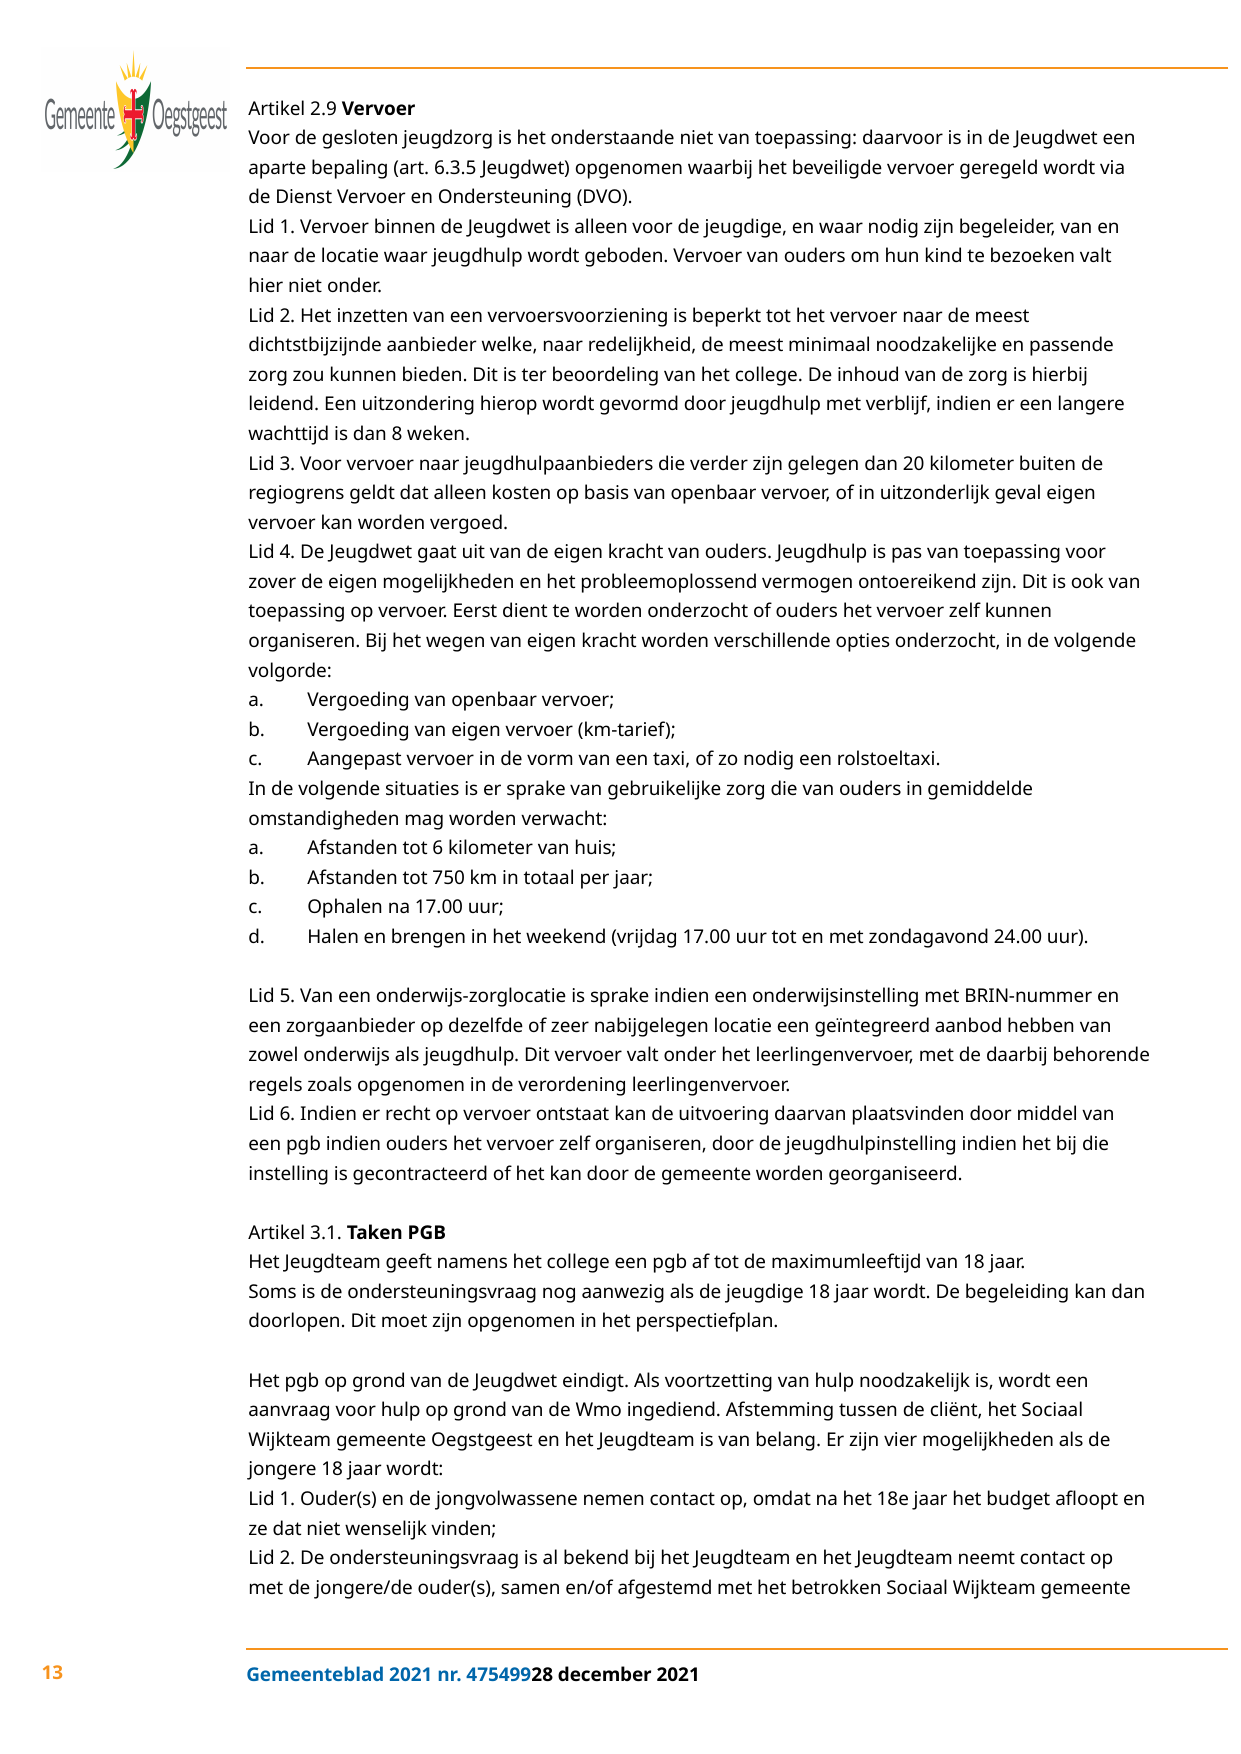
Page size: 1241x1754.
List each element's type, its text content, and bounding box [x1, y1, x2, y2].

list Halen en brengen in het weekend (vrijdag 17.00 uur tot en met zondagavond 24.00 uur). [248, 923, 1152, 949]
text Artikel 2.9 Vervoer [248, 95, 1152, 121]
text Lid 4. De Jeugdwet gaat uit van de eigen kracht van ouders. Jeugdhulp is pas van toepassing voor zover de eigen mogelijkheden en het probleemoplossend vermogen ontoereikend zijn. Dit is ook van toepassing op vervoer. Eerst dient te worden onderzocht of ouders het vervoer zelf kunnen organiseren. Bij het wegen van eigen kracht worden verschillende opties onderzocht, in de volgende volgorde: [248, 538, 1152, 683]
text Voor de gesloten jeugdzorg is het onderstaande niet van toepassing: daarvoor is in de Jeugdwet een aparte bepaling (art. 6.3.5 Jeugdwet) opgenomen waarbij het beveiligde vervoer geregeld wordt via de Dienst Vervoer en Ondersteuning (DVO). [248, 124, 1152, 209]
text Soms is de ondersteuningsvraag nog aanwezig als de jeugdige 18 jaar wordt. De begeleiding kan dan doorlopen. Dit moet zijn opgenomen in het perspectiefplan. [248, 1278, 1152, 1333]
text Lid 3. Voor vervoer naar jeugdhulpaanbieders die verder zijn gelegen dan 20 kilometer buiten de regiogrens geldt dat alleen kosten op basis van openbaar vervoer, of in uitzonderlijk geval eigen vervoer kan worden vergoed. [248, 450, 1152, 535]
list Ophalen na 17.00 uur; [248, 893, 1152, 919]
text Lid 5. Van een onderwijs-zorglocatie is sprake indien een onderwijsinstelling met BRIN-nummer en een zorgaanbieder op dezelfde of zeer nabijgelegen locatie een geïntegreerd aanbod hebben van zowel onderwijs als jeugdhulp. Dit vervoer valt onder het leerlingenvervoer, met de daarbij behorende regels zoals opgenomen in de verordening leerlingenvervoer. [248, 982, 1152, 1097]
text In de volgende situaties is er sprake van gebruikelijke zorg die van ouders in gemiddelde omstandigheden mag worden verwacht: [248, 775, 1152, 831]
text Lid 1. Ouder(s) en de jongvolwassene nemen contact op, omdat na het 18e jaar het budget afloopt en ze dat niet wenselijk vinden; [248, 1485, 1152, 1541]
picture [41, 47, 231, 172]
list Aangepast vervoer in de vorm van een taxi, of zo nodig een rolstoeltaxi. [248, 746, 1152, 771]
text Lid 1. Vervoer binnen de Jeugdwet is alleen voor de jeugdige, en waar nodig zijn begeleider, van en naar de locatie waar jeugdhulp wordt geboden. Vervoer van ouders om hun kind te bezoeken valt hier niet onder. [248, 213, 1152, 298]
text Lid 2. De ondersteuningsvraag is al bekend bij het Jeugdteam en het Jeugdteam neemt contact op met de jongere/de ouder(s), samen en/of afgestemd met het betrokken Sociaal Wijkteam gemeente [248, 1544, 1152, 1600]
list Vergoeding van eigen vervoer (km-tarief); [248, 716, 1152, 742]
text Het Jeugdteam geeft namens het college een pgb af tot de maximumleeftijd van 18 jaar. [248, 1248, 1152, 1274]
list Afstanden tot 750 km in totaal per jaar; [248, 864, 1152, 890]
text Lid 6. Indien er recht op vervoer ontstaat kan de uitvoering daarvan plaatsvinden door middel van een pgb indien ouders het vervoer zelf organiseren, door de jeugdhulpinstelling indien het bij die instelling is gecontracteerd of het kan door de gemeente worden georganiseerd. [248, 1101, 1152, 1186]
list Afstanden tot 6 kilometer van huis; [248, 834, 1152, 860]
list Vergoeding van openbaar vervoer; [248, 686, 1152, 712]
text Lid 2. Het inzetten van een vervoersvoorziening is beperkt tot het vervoer naar de meest dichtstbijzijnde aanbieder welke, naar redelijkheid, de meest minimaal noodzakelijke en passende zorg zou kunnen bieden. Dit is ter beoordeling van het college. De inhoud van de zorg is hierbij leidend. Een uitzondering hierop wordt gevormd door jeugdhulp met verblijf, indien er een langere wachttijd is dan 8 weken. [248, 302, 1152, 446]
text Artikel 3.1. Taken PGB [248, 1219, 1152, 1245]
text Het pgb op grond van de Jeugdwet eindigt. Als voortzetting van hulp noodzakelijk is, wordt een aanvraag voor hulp op grond van de Wmo ingediend. Afstemming tussen de cliënt, het Sociaal Wijkteam gemeente Oegstgeest en het Jeugdteam is van belang. Er zijn vier mogelijkheden als de jongere 18 jaar wordt: [248, 1367, 1152, 1481]
